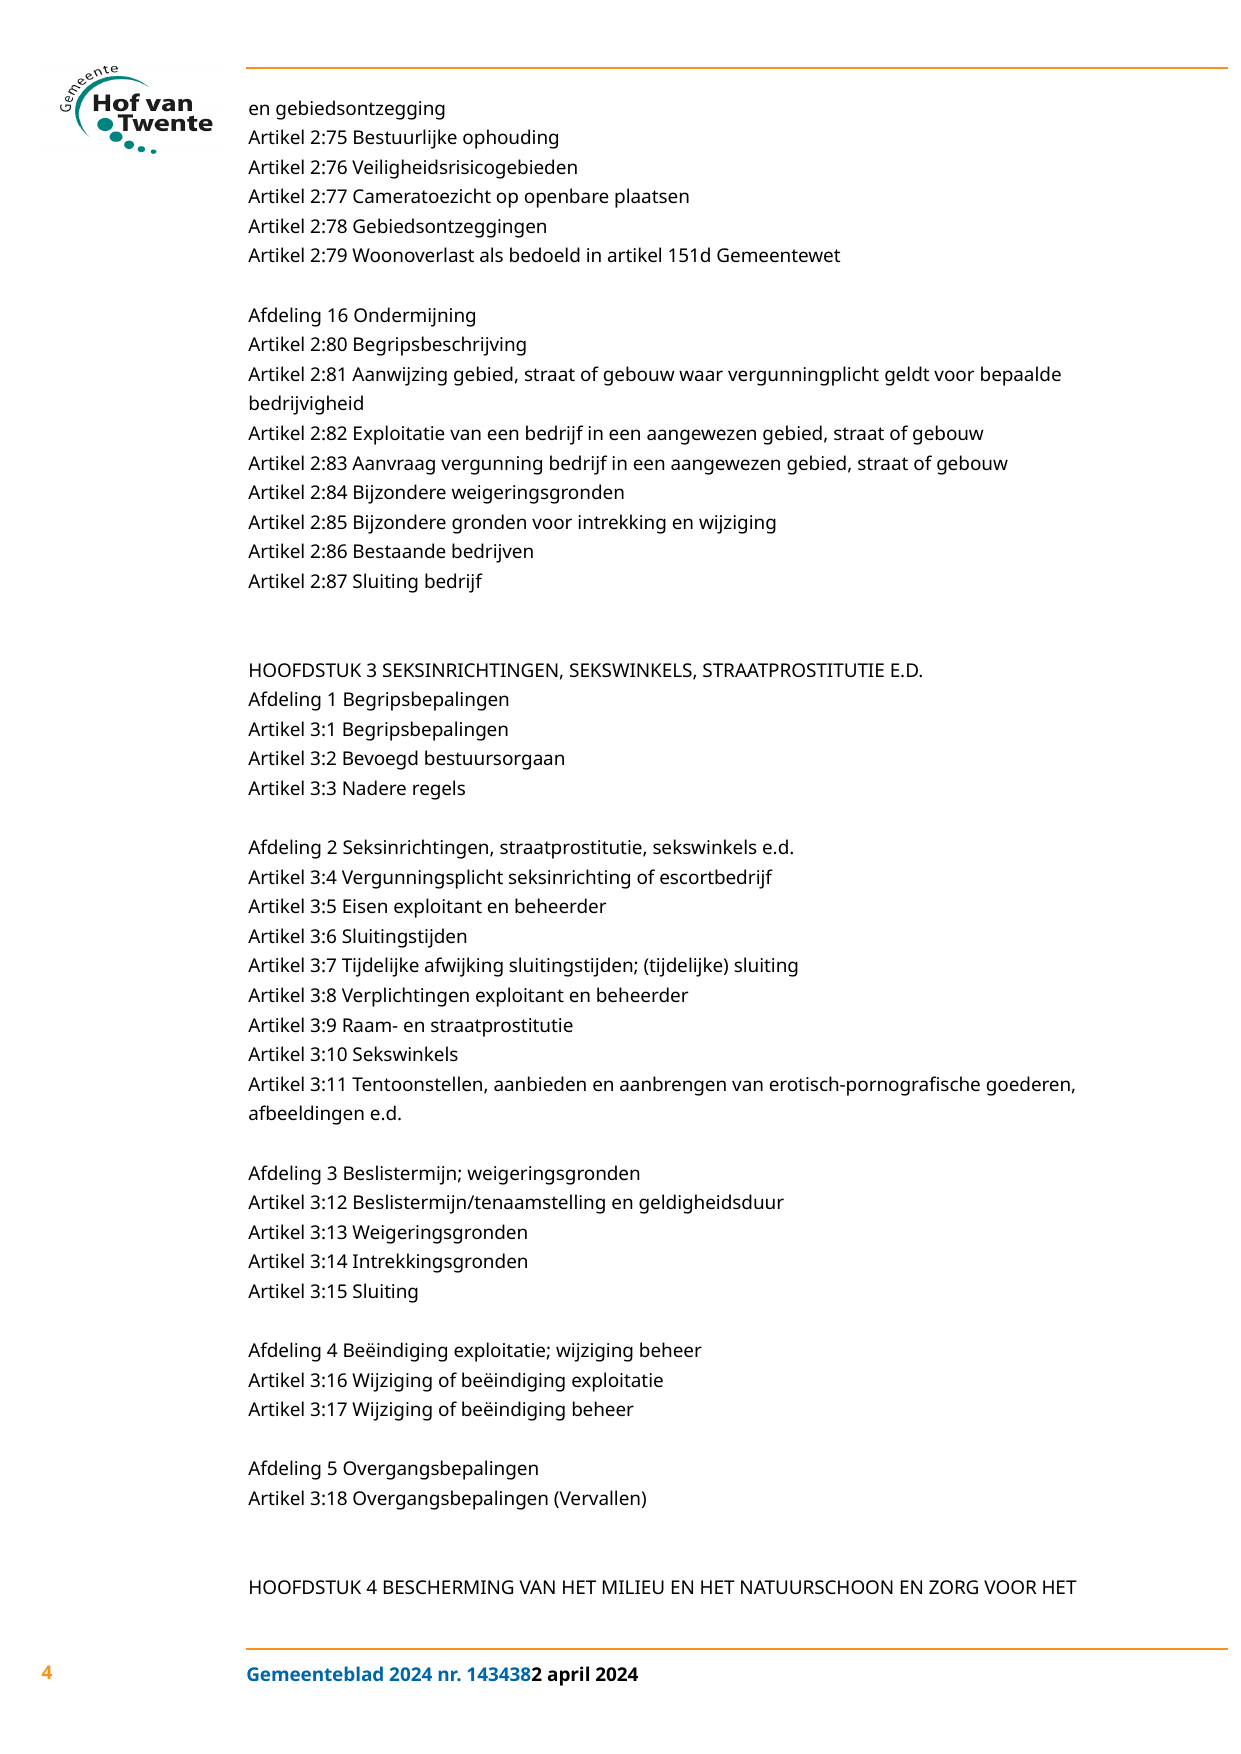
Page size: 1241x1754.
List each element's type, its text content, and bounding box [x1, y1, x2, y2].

text Artikel 3:9 Raam- en straatprostitutie [248, 1012, 1152, 1038]
text Afdeling 2 Seksinrichtingen, straatprostitutie, sekswinkels e.d. [248, 834, 1152, 860]
text Artikel 2:87 Sluiting bedrijf [248, 568, 1152, 594]
text Artikel 3:15 Sluiting [248, 1278, 1152, 1304]
text Artikel 2:81 Aanwijzing gebied, straat of gebouw waar vergunningplicht geldt voor bepaalde bedrijvigheid [248, 361, 1152, 416]
text Afdeling 5 Overgangsbepalingen [248, 1456, 1152, 1481]
text Artikel 2:79 Woonoverlast als bedoeld in artikel 151d Gemeentewet [248, 243, 1152, 268]
text Artikel 2:77 Cameratoezicht op openbare plaatsen [248, 183, 1152, 209]
text Afdeling 1 Begripsbepalingen [248, 686, 1152, 712]
text Artikel 3:5 Eisen exploitant en beheerder [248, 893, 1152, 919]
text Artikel 3:13 Weigeringsgronden [248, 1219, 1152, 1245]
text Artikel 3:10 Sekswinkels [248, 1041, 1152, 1067]
text Artikel 3:1 Begripsbepalingen [248, 716, 1152, 742]
text Artikel 3:7 Tijdelijke afwijking sluitingstijden; (tijdelijke) sluiting [248, 953, 1152, 978]
text Artikel 3:17 Wijziging of beëindiging beheer [248, 1396, 1152, 1422]
text Artikel 3:12 Beslistermijn/tenaamstelling en geldigheidsduur [248, 1189, 1152, 1215]
text Artikel 3:14 Intrekkingsgronden [248, 1248, 1152, 1274]
text Artikel 3:6 Sluitingstijden [248, 923, 1152, 949]
text Artikel 2:86 Bestaande bedrijven [248, 538, 1152, 564]
text Afdeling 16 Ondermijning [248, 302, 1152, 328]
text Afdeling 3 Beslistermijn; weigeringsgronden [248, 1160, 1152, 1186]
text Artikel 2:75 Bestuurlijke ophouding [248, 124, 1152, 150]
text Artikel 2:82 Exploitatie van een bedrijf in een aangewezen gebied, straat of gebouw [248, 420, 1152, 446]
text Artikel 2:85 Bijzondere gronden voor intrekking en wijziging [248, 509, 1152, 535]
text Artikel 3:3 Nadere regels [248, 775, 1152, 801]
picture [41, 47, 231, 172]
text Artikel 3:2 Bevoegd bestuursorgaan [248, 746, 1152, 771]
text Artikel 3:4 Vergunningsplicht seksinrichting of escortbedrijf [248, 864, 1152, 890]
text Artikel 3:11 Tentoonstellen, aanbieden en aanbrengen van erotisch-pornografische goederen, afbeeldingen e.d. [248, 1071, 1152, 1126]
text Artikel 2:84 Bijzondere weigeringsgronden [248, 479, 1152, 505]
text Artikel 3:18 Overgangsbepalingen (Vervallen) [248, 1485, 1152, 1511]
text Artikel 2:83 Aanvraag vergunning bedrijf in een aangewezen gebied, straat of gebouw [248, 450, 1152, 476]
text en gebiedsontzegging [248, 95, 1152, 121]
text Artikel 3:16 Wijziging of beëindiging exploitatie [248, 1367, 1152, 1393]
text Artikel 2:76 Veiligheidsrisicogebieden [248, 154, 1152, 180]
text Afdeling 4 Beëindiging exploitatie; wijziging beheer [248, 1337, 1152, 1363]
text HOOFDSTUK 4 BESCHERMING VAN HET MILIEU EN HET NATUURSCHOON EN ZORG VOOR HET [248, 1574, 1152, 1600]
text Artikel 3:8 Verplichtingen exploitant en beheerder [248, 982, 1152, 1008]
text Artikel 2:80 Begripsbeschrijving [248, 331, 1152, 357]
text Artikel 2:78 Gebiedsontzeggingen [248, 213, 1152, 239]
text HOOFDSTUK 3 SEKSINRICHTINGEN, SEKSWINKELS, STRAATPROSTITUTIE E.D. [248, 657, 1152, 683]
